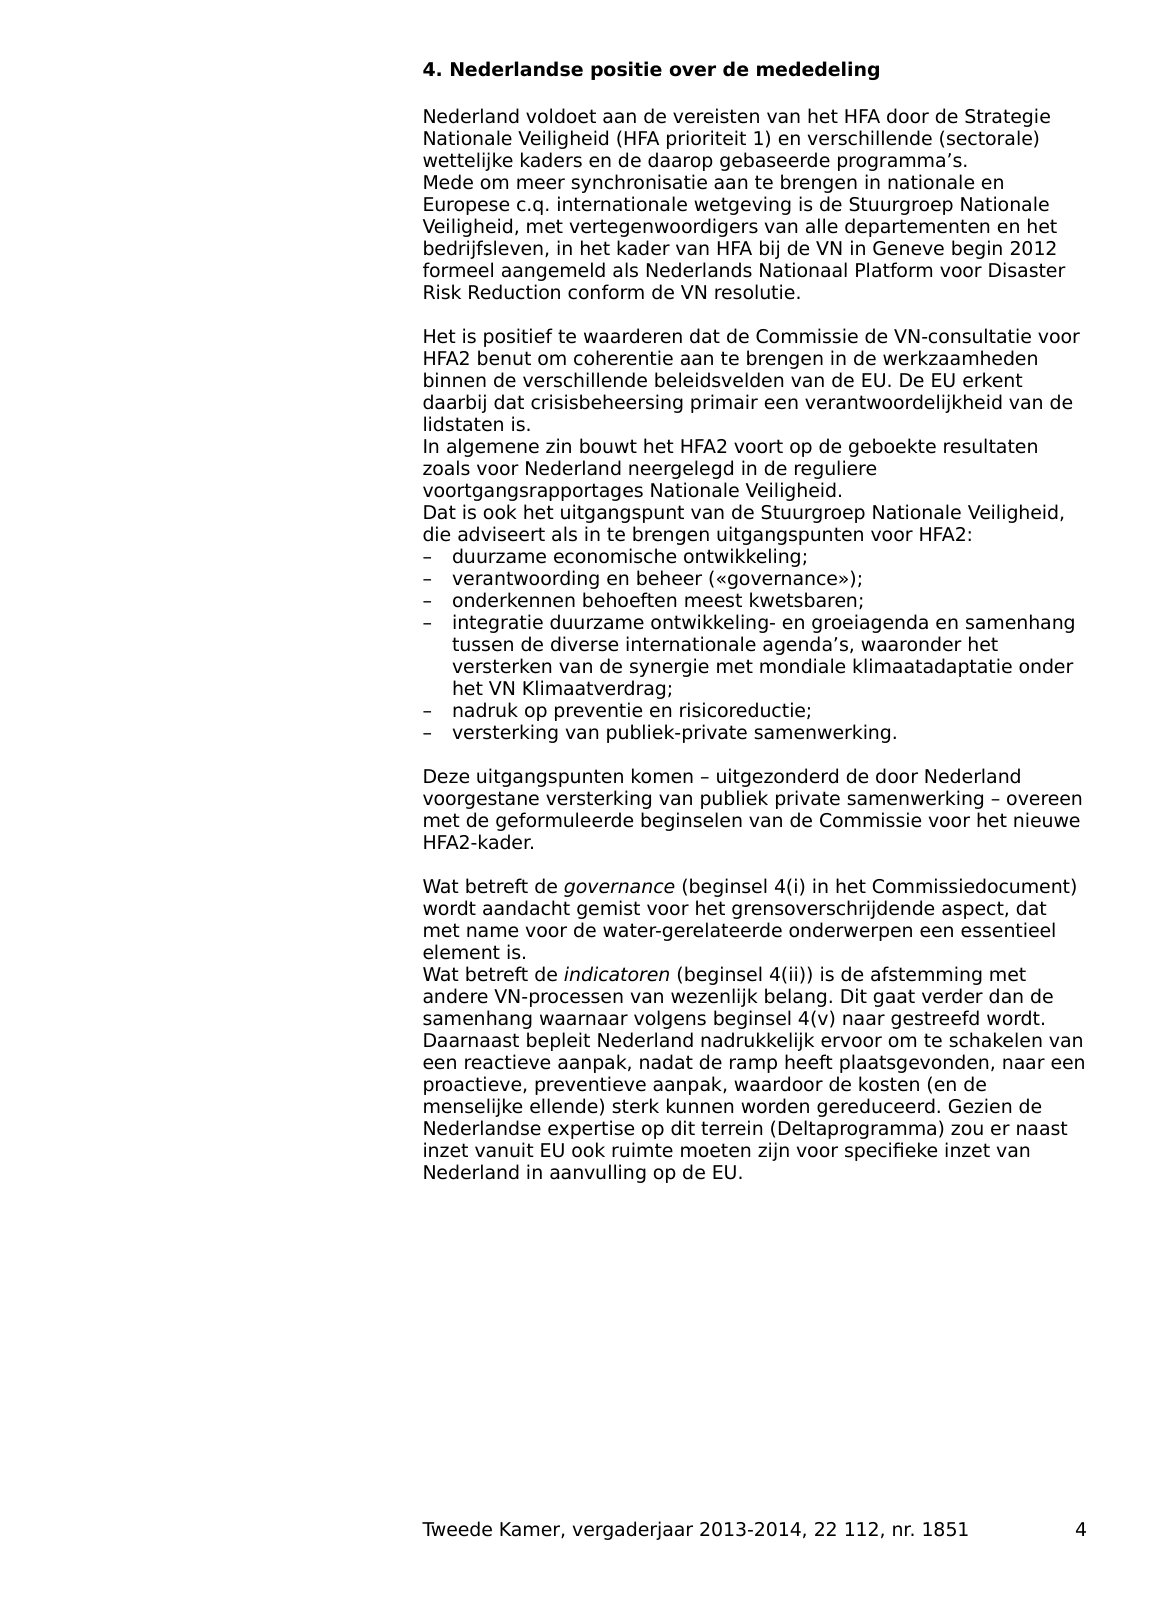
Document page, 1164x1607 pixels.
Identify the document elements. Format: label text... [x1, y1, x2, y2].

text – onderkennen behoeften meest kwetsbaren; [422, 590, 1087, 612]
text – duurzame economische ontwikkeling; [422, 546, 1087, 568]
text Wat betreft de indicatoren (beginsel 4(ii)) is de afstemming met andere VN-processen van wezenlijk belang. Dit gaat verder dan de samenhang waarnaar volgens beginsel 4(v) naar gestreefd wordt. [422, 964, 1087, 1030]
text Het is positief te waarderen dat de Commissie de VN-consultatie voor HFA2 benut om coherentie aan te brengen in de werkzaamheden binnen de verschillende beleidsvelden van de EU. De EU erkent daarbij dat crisisbeheersing primair een verantwoordelijkheid van de lidstaten is. [422, 326, 1087, 436]
text – verantwoording en beheer («governance»); [422, 568, 1087, 590]
text Nederland voldoet aan de vereisten van het HFA door de Strategie Nationale Veiligheid (HFA prioriteit 1) en verschillende (sectorale) wettelijke kaders en de daarop gebaseerde programma’s. [422, 106, 1087, 172]
text – integratie duurzame ontwikkeling- en groeiagenda en samenhang tussen de diverse internationale agenda’s, waaronder het versterken van de synergie met mondiale klimaatadaptatie onder het VN Klimaatverdrag; [422, 612, 1087, 700]
subtitle 4. Nederlandse positie over de mededeling [422, 59, 1087, 81]
text Daarnaast bepleit Nederland nadrukkelijk ervoor om te schakelen van een reactieve aanpak, nadat de ramp heeft plaatsgevonden, naar een proactieve, preventieve aanpak, waardoor de kosten (en de menselijke ellende) sterk kunnen worden gereduceerd. Gezien de Nederlandse expertise op dit terrein (Deltaprogramma) zou er naast inzet vanuit EU ook ruimte moeten zijn voor specifieke inzet van Nederland in aanvulling op de EU. [422, 1030, 1087, 1184]
text Deze uitgangspunten komen – uitgezonderd de door Nederland voorgestane versterking van publiek private samenwerking – overeen met de geformuleerde beginselen van de Commissie voor het nieuwe HFA2-kader. [422, 766, 1087, 854]
text – versterking van publiek-private samenwerking. [422, 722, 1087, 744]
text Mede om meer synchronisatie aan te brengen in nationale en Europese c.q. internationale wetgeving is de Stuurgroep Nationale Veiligheid, met vertegenwoordigers van alle departementen en het bedrijfsleven, in het kader van HFA bij de VN in Geneve begin 2012 formeel aangemeld als Nederlands Nationaal Platform voor Disaster Risk Reduction conform de VN resolutie. [422, 172, 1087, 304]
text In algemene zin bouwt het HFA2 voort op de geboekte resultaten zoals voor Nederland neergelegd in de reguliere voortgangsrapportages Nationale Veiligheid. [422, 436, 1087, 502]
text Dat is ook het uitgangspunt van de Stuurgroep Nationale Veiligheid, die adviseert als in te brengen uitgangspunten voor HFA2: [422, 502, 1087, 546]
text Wat betreft de governance (beginsel 4(i) in het Commissiedocument) wordt aandacht gemist voor het grensoverschrijdende aspect, dat met name voor de water-gerelateerde onderwerpen een essentieel element is. [422, 876, 1087, 964]
text – nadruk op preventie en risicoreductie; [422, 700, 1087, 722]
